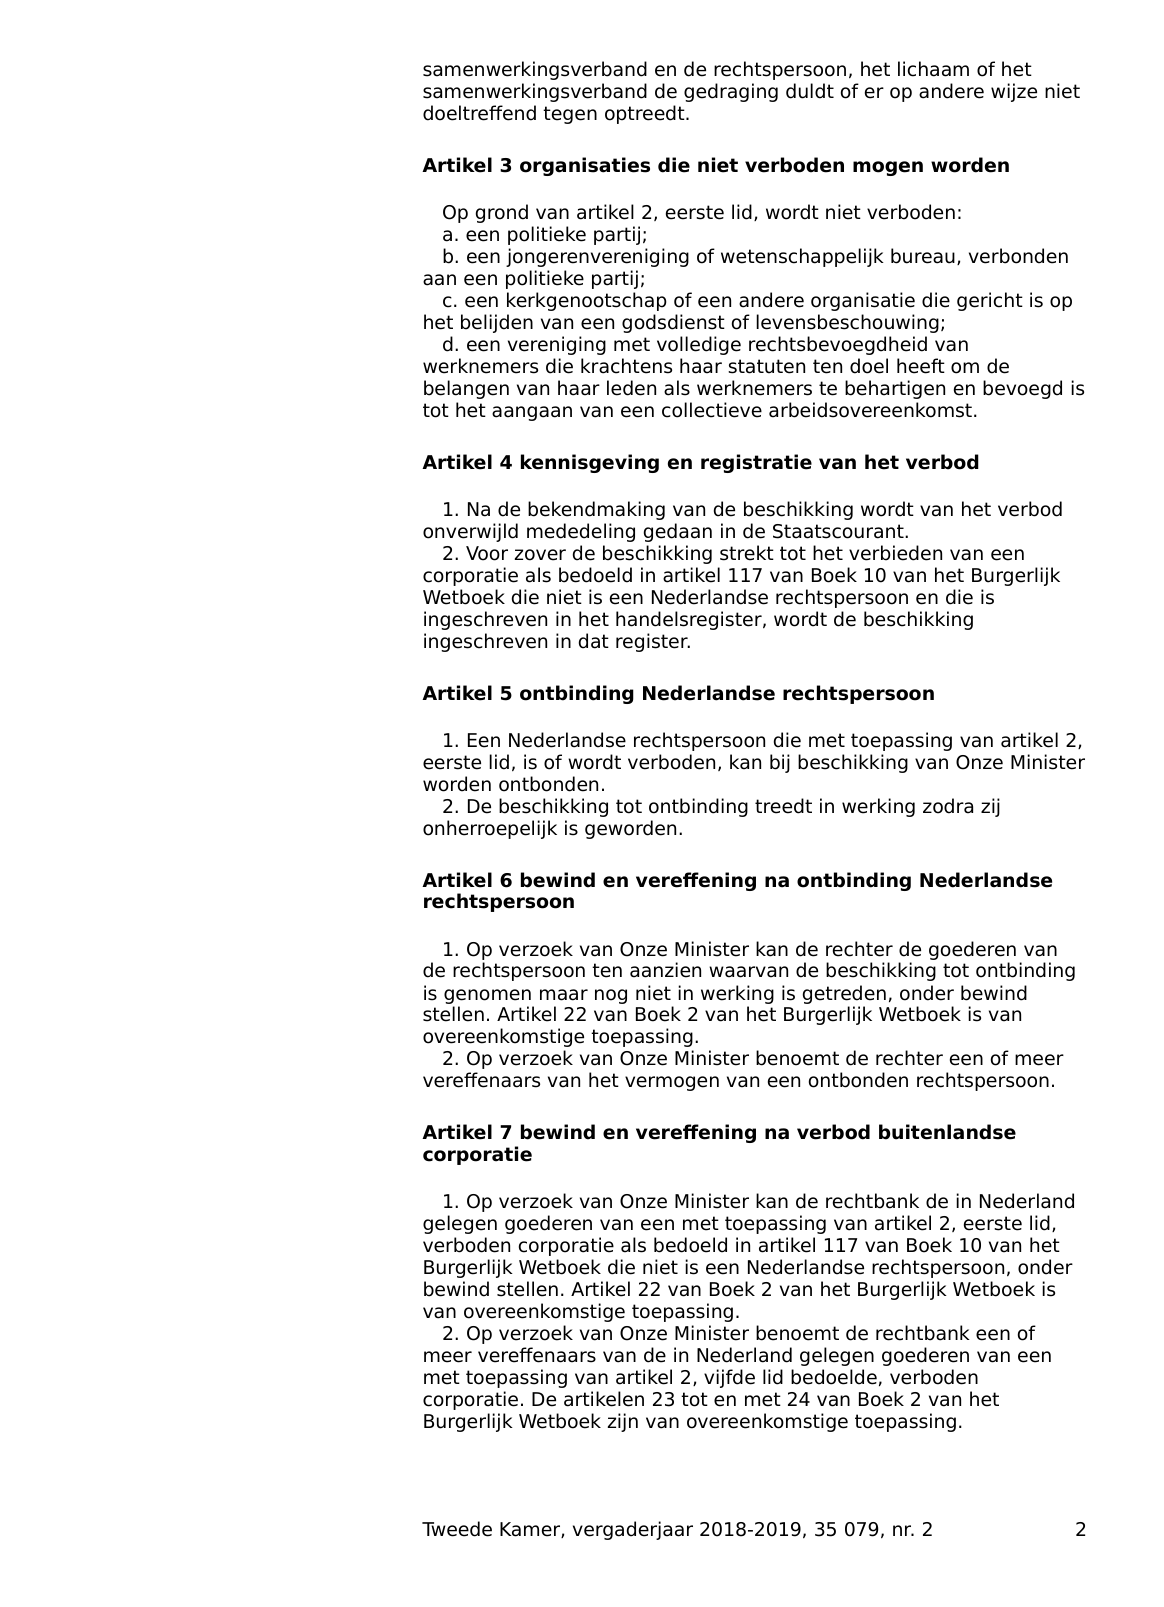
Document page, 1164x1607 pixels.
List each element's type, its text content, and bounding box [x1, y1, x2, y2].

text 2. Voor zover de beschikking strekt tot het verbieden van een corporatie als bedoeld in artikel 117 van Boek 10 van het Burgerlijk Wetboek die niet is een Nederlandse rechtspersoon en die is ingeschreven in het handelsregister, wordt de beschikking ingeschreven in dat register. [422, 543, 1087, 653]
text Op grond van artikel 2, eerste lid, wordt niet verboden: [422, 202, 1087, 224]
subtitle Artikel 6 bewind en vereffening na ontbinding Nederlandse rechtspersoon [422, 869, 1087, 913]
subtitle Artikel 7 bewind en vereffening na verbod buitenlandse corporatie [422, 1122, 1087, 1166]
text a. een politieke partij; [422, 224, 1087, 246]
subtitle Artikel 4 kennisgeving en registratie van het verbod [422, 452, 1087, 474]
text 1. Op verzoek van Onze Minister kan de rechtbank de in Nederland gelegen goederen van een met toepassing van artikel 2, eerste lid, verboden corporatie als bedoeld in artikel 117 van Boek 10 van het Burgerlijk Wetboek die niet is een Nederlandse rechtspersoon, onder bewind stellen. Artikel 22 van Boek 2 van het Burgerlijk Wetboek is van overeenkomstige toepassing. [422, 1191, 1087, 1323]
text 1. Na de bekendmaking van de beschikking wordt van het verbod onverwijld mededeling gedaan in de Staatscourant. [422, 499, 1087, 543]
text 1. Een Nederlandse rechtspersoon die met toepassing van artikel 2, eerste lid, is of wordt verboden, kan bij beschikking van Onze Minister worden ontbonden. [422, 729, 1087, 796]
text 1. Op verzoek van Onze Minister kan de rechter de goederen van de rechtspersoon ten aanzien waarvan de beschikking tot ontbinding is genomen maar nog niet in werking is getreden, onder bewind stellen. Artikel 22 van Boek 2 van het Burgerlijk Wetboek is van overeenkomstige toepassing. [422, 938, 1087, 1048]
subtitle Artikel 5 ontbinding Nederlandse rechtspersoon [422, 683, 1087, 704]
subtitle Artikel 3 organisaties die niet verboden mogen worden [422, 155, 1087, 177]
text 2. De beschikking tot ontbinding treedt in werking zodra zij onherroepelijk is geworden. [422, 796, 1087, 839]
text 2. Op verzoek van Onze Minister benoemt de rechtbank een of meer vereffenaars van de in Nederland gelegen goederen van een met toepassing van artikel 2, vijfde lid bedoelde, verboden corporatie. De artikelen 23 tot en met 24 van Boek 2 van het Burgerlijk Wetboek zijn van overeenkomstige toepassing. [422, 1323, 1087, 1433]
text b. een jongerenvereniging of wetenschappelijk bureau, verbonden aan een politieke partij; [422, 246, 1087, 290]
text c. een kerkgenootschap of een andere organisatie die gericht is op het belijden van een godsdienst of levensbeschouwing; [422, 290, 1087, 334]
text samenwerkingsverband en de rechtspersoon, het lichaam of het samenwerkingsverband de gedraging duldt of er op andere wijze niet doeltreffend tegen optreedt. [422, 59, 1087, 125]
text 2. Op verzoek van Onze Minister benoemt de rechter een of meer vereffenaars van het vermogen van een ontbonden rechtspersoon. [422, 1048, 1087, 1092]
text d. een vereniging met volledige rechtsbevoegdheid van werknemers die krachtens haar statuten ten doel heeft om de belangen van haar leden als werknemers te behartigen en bevoegd is tot het aangaan van een collectieve arbeidsovereenkomst. [422, 334, 1087, 422]
